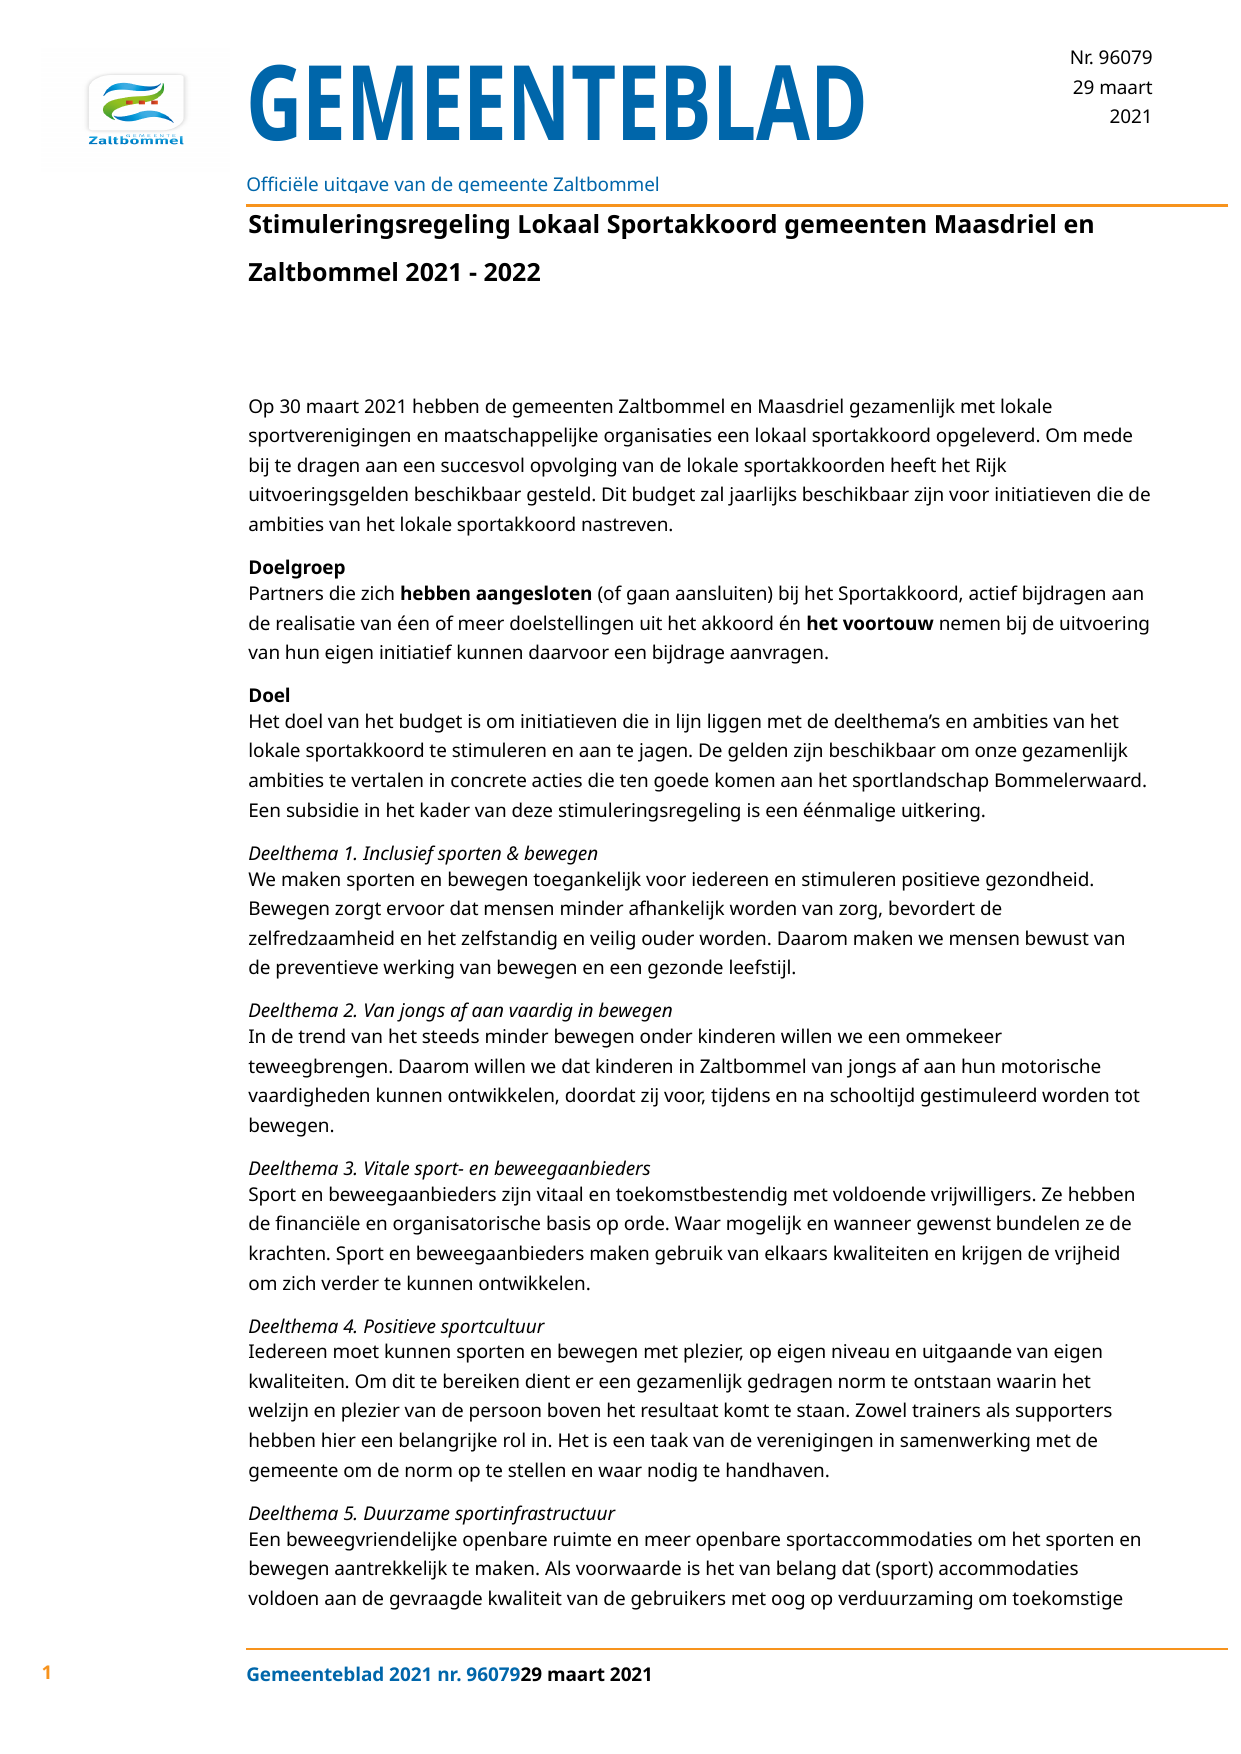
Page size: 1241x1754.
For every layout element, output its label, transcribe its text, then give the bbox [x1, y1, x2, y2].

text Doel [248, 682, 1152, 708]
text Deelthema 2. Van jongs af aan vaardig in bewegen [248, 998, 1152, 1023]
text Het doel van het budget is om initiatieven die in lijn liggen met de deelthema’s en ambities van het lokale sportakkoord te stimuleren en aan te jagen. De gelden zijn beschikbaar om onze gezamenlijk ambities te vertalen in concrete acties die ten goede komen aan het sportlandschap Bommelerwaard. Een subsidie in het kader van deze stimuleringsregeling is een éénmalige uitkering. [248, 708, 1152, 823]
text Op 30 maart 2021 hebben de gemeenten Zaltbommel en Maasdriel gezamenlijk met lokale sportverenigingen en maatschappelijke organisaties een lokaal sportakkoord opgeleverd. Om mede bij te dragen aan een succesvol opvolging van de lokale sportakkoorden heeft het Rijk uitvoeringsgelden beschikbaar gesteld. Dit budget zal jaarlijks beschikbaar zijn voor initiatieven die de ambities van het lokale sportakkoord nastreven. [248, 393, 1152, 537]
text Een beweegvriendelijke openbare ruimte en meer openbare sportaccommodaties om het sporten en bewegen aantrekkelijk te maken. Als voorwaarde is het van belang dat (sport) accommodaties voldoen aan de gevraagde kwaliteit van de gebruikers met oog op verduurzaming om toekomstige [248, 1526, 1152, 1611]
text Deelthema 1. Inclusief sporten & bewegen [248, 840, 1152, 866]
text Deelthema 4. Positieve sportcultuur [248, 1313, 1152, 1338]
picture [41, 47, 231, 172]
text Deelthema 5. Duurzame sportinfrastructuur [248, 1500, 1152, 1526]
text Deelthema 3. Vitale sport- en beweegaanbieders [248, 1155, 1152, 1181]
text Iedereen moet kunnen sporten en bewegen met plezier, op eigen niveau en uitgaande van eigen kwaliteiten. Om dit te bereiken dient er een gezamenlijk gedragen norm te ontstaan waarin het welzijn en plezier van de persoon boven het resultaat komt te staan. Zowel trainers als supporters hebben hier een belangrijke rol in. Het is een taak van de verenigingen in samenwerking met de gemeente om de norm op te stellen en waar nodig te handhaven. [248, 1338, 1152, 1483]
text In de trend van het steeds minder bewegen onder kinderen willen we een ommekeer teweegbrengen. Daarom willen we dat kinderen in Zaltbommel van jongs af aan hun motorische vaardigheden kunnen ontwikkelen, doordat zij voor, tijdens en na schooltijd gestimuleerd worden tot bewegen. [248, 1023, 1152, 1138]
text We maken sporten en bewegen toegankelijk voor iedereen en stimuleren positieve gezondheid. Bewegen zorgt ervoor dat mensen minder afhankelijk worden van zorg, bevordert de zelfredzaamheid en het zelfstandig en veilig ouder worden. Daarom maken we mensen bewust van de preventieve werking van bewegen en een gezonde leefstijl. [248, 866, 1152, 980]
text Partners die zich hebben aangesloten (of gaan aansluiten) bij het Sportakkoord, actief bijdragen aan de realisatie van éen of meer doelstellingen uit het akkoord én het voortouw nemen bij de uitvoering van hun eigen initiatief kunnen daarvoor een bijdrage aanvragen. [248, 580, 1152, 665]
text Stimuleringsregeling Lokaal Sportakkoord gemeenten Maasdriel en Zaltbommel 2021 - 2022 [248, 207, 1152, 288]
text Doelgroep [248, 554, 1152, 580]
text Sport en beweegaanbieders zijn vitaal en toekomstbestendig met voldoende vrijwilligers. Ze hebben de financiële en organisatorische basis op orde. Waar mogelijk en wanneer gewenst bundelen ze de krachten. Sport en beweegaanbieders maken gebruik van elkaars kwaliteiten en krijgen de vrijheid om zich verder te kunnen ontwikkelen. [248, 1181, 1152, 1295]
